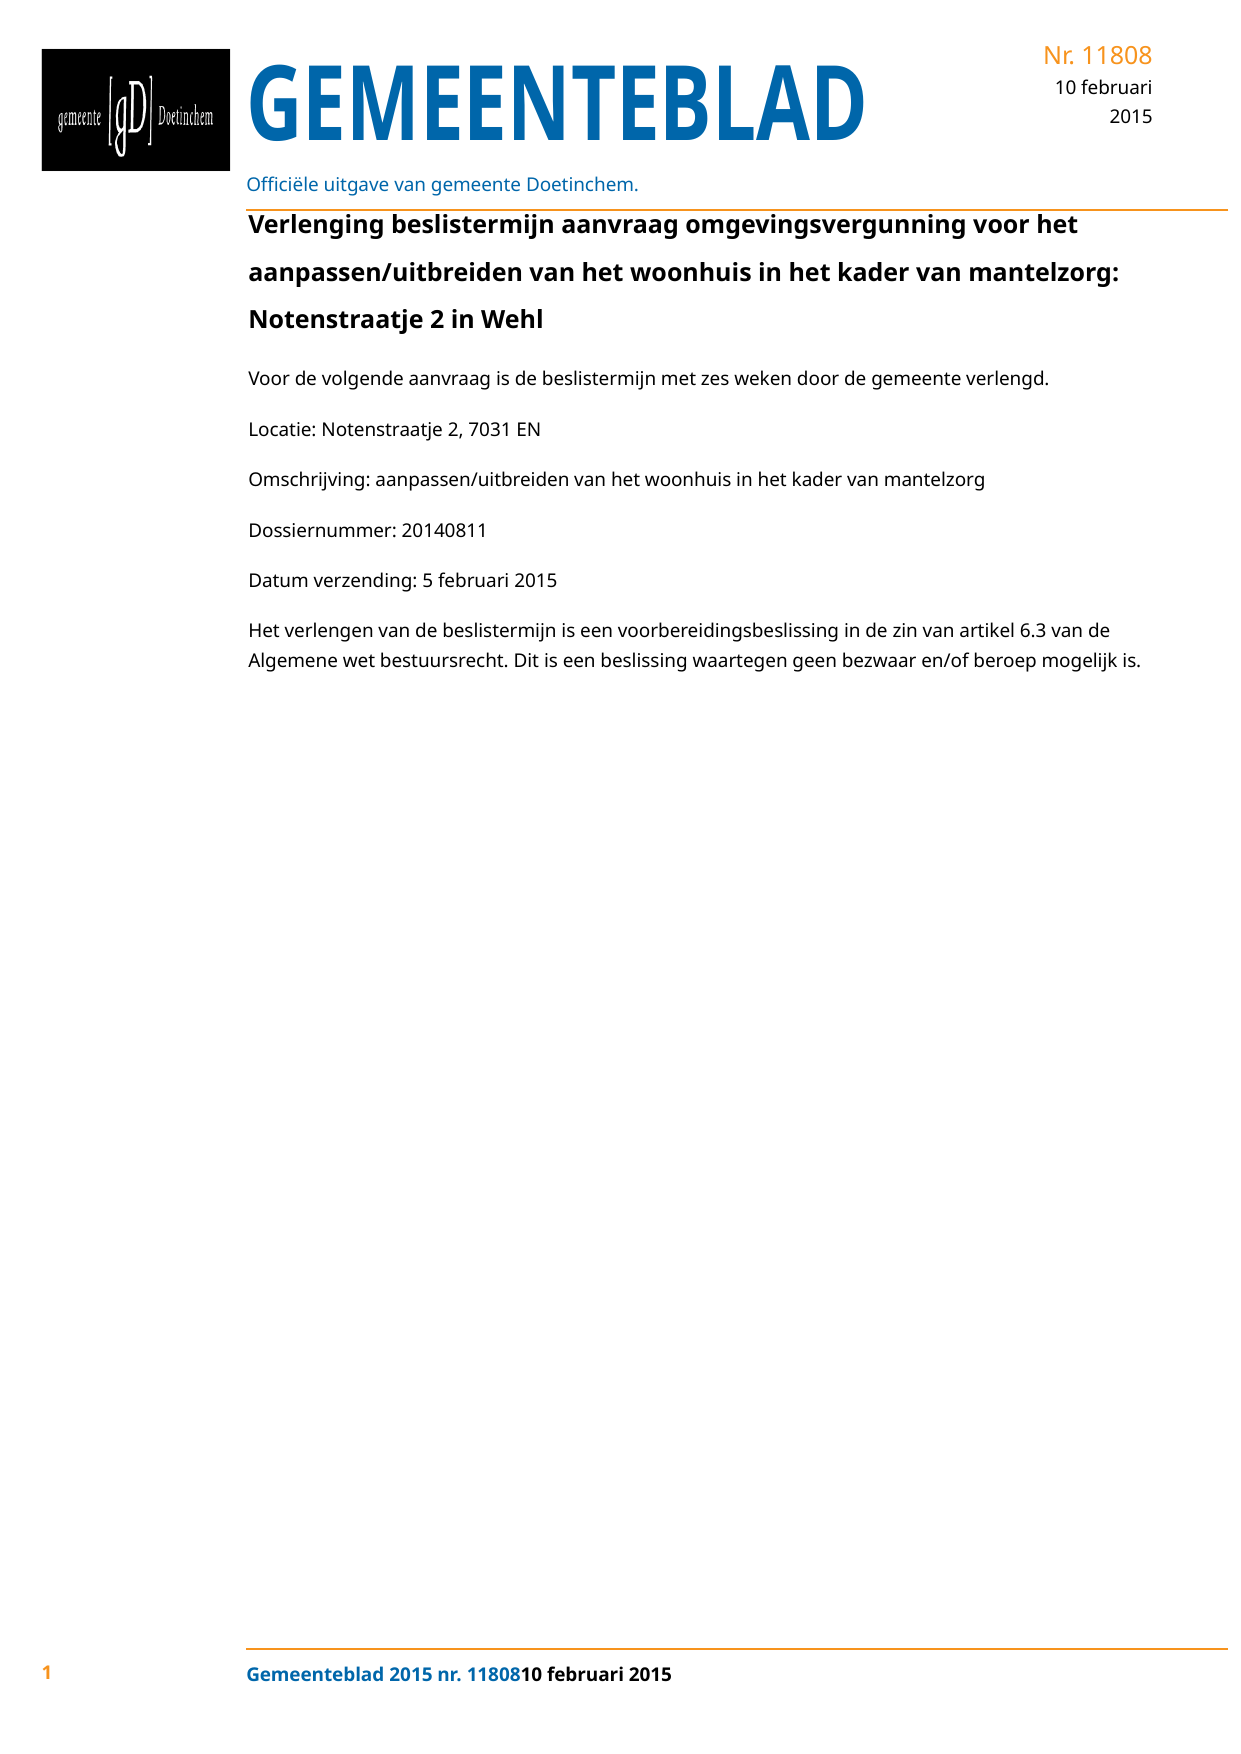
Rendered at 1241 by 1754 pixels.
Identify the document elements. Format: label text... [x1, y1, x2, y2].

text Locatie: Notenstraatje 2, 7031 EN [248, 416, 1152, 442]
text Voor de volgende aanvraag is de beslistermijn met zes weken door de gemeente verlengd. [248, 366, 1152, 391]
text Verlenging beslistermijn aanvraag omgevingsvergunning voor het aanpassen/uitbreiden van het woonhuis in het kader van mantelzorg: Notenstraatje 2 in Wehl [248, 211, 1152, 336]
text Het verlengen van de beslistermijn is een voorbereidingsbeslissing in de zin van artikel 6.3 van de Algemene wet bestuursrecht. Dit is een beslissing waartegen geen bezwaar en/of beroep mogelijk is. [248, 618, 1152, 673]
text Dossiernummer: 20140811 [248, 517, 1152, 542]
text Datum verzending: 5 februari 2015 [248, 567, 1152, 593]
picture [41, 47, 231, 172]
text Omschrijving: aanpassen/uitbreiden van het woonhuis in het kader van mantelzorg [248, 466, 1152, 492]
